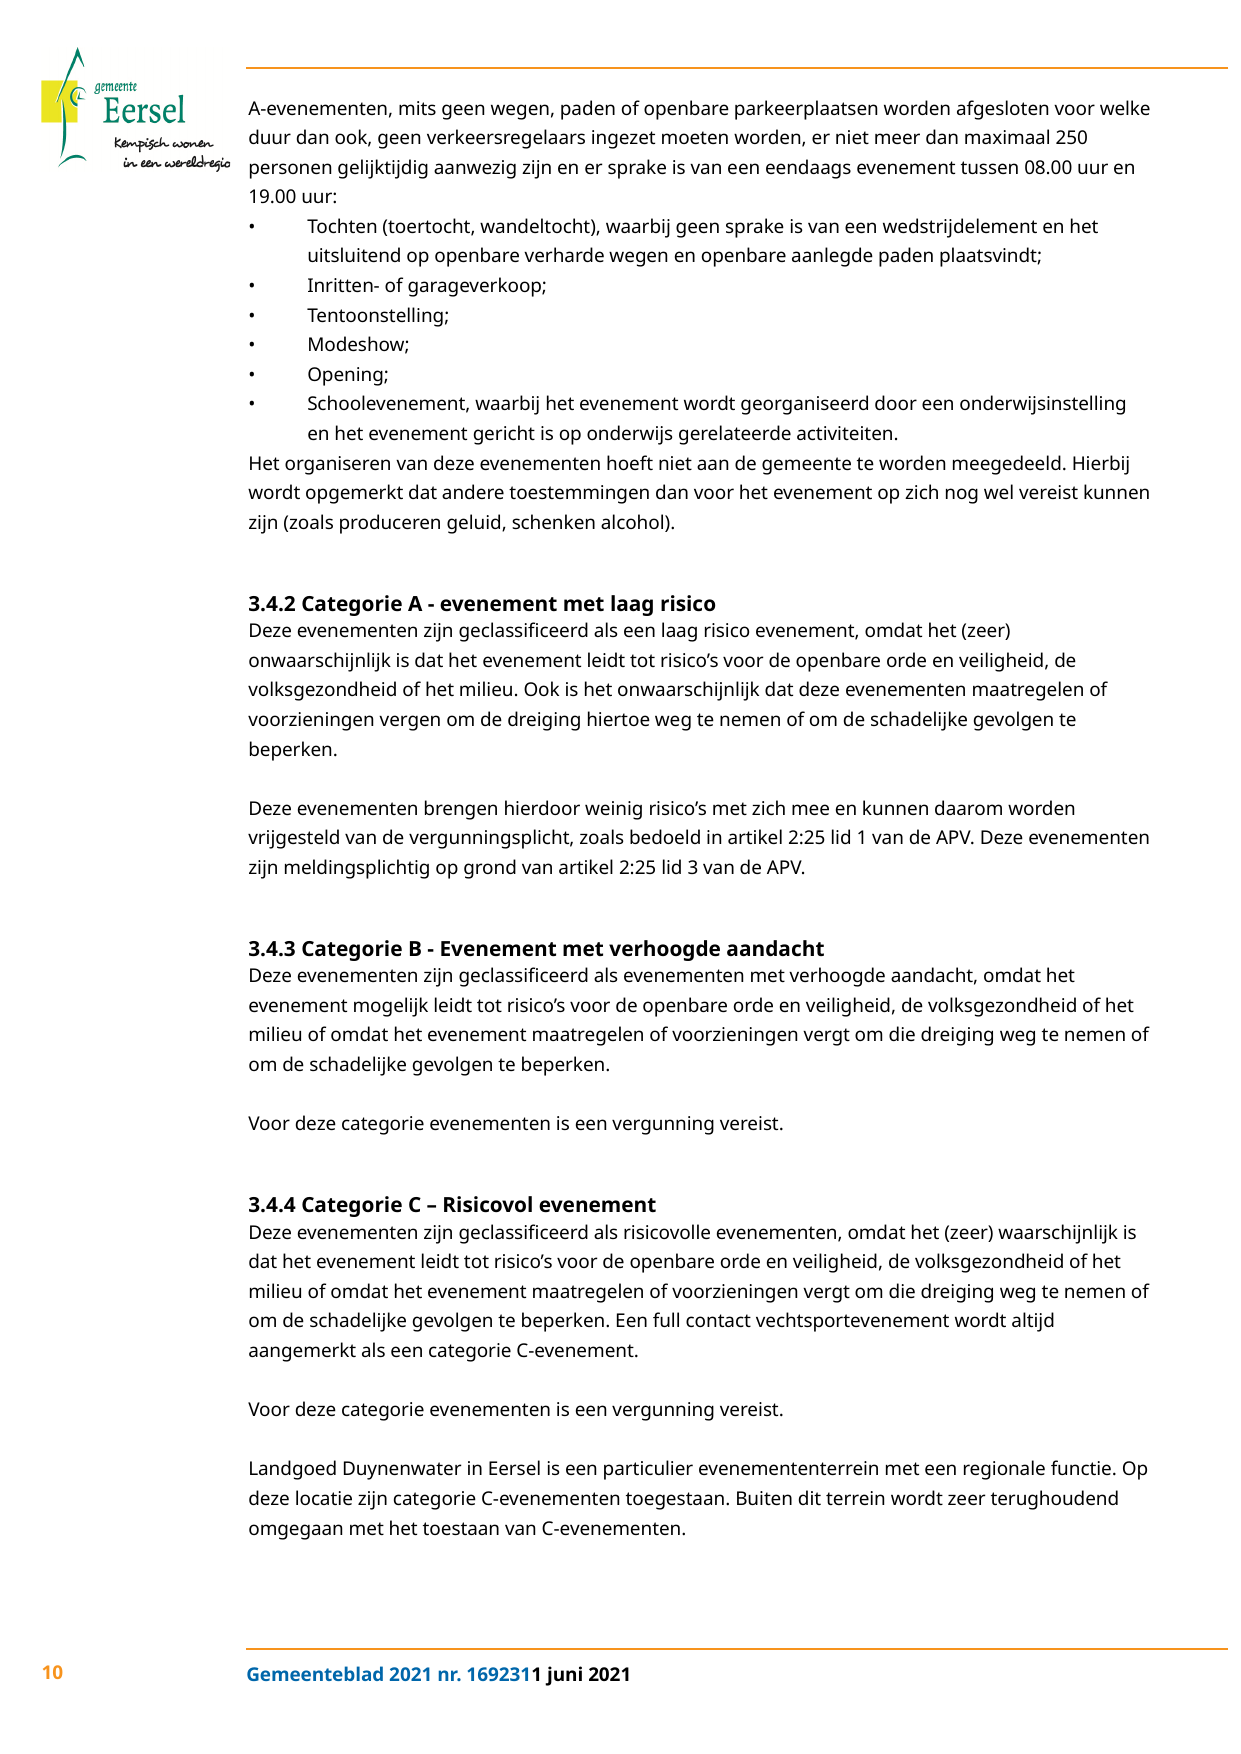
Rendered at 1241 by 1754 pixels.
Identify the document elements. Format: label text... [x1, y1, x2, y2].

list Schoolevenement, waarbij het evenement wordt georganiseerd door een onderwijsinstelling en het evenement gericht is op onderwijs gerelateerde activiteiten. [248, 391, 1152, 446]
text Deze evenementen zijn geclassificeerd als een laag risico evenement, omdat het (zeer) onwaarschijnlijk is dat het evenement leidt tot risico’s voor de openbare orde en veiligheid, de volksgezondheid of het milieu. Ook is het onwaarschijnlijk dat deze evenementen maatregelen of voorzieningen vergen om de dreiging hiertoe weg te nemen of om de schadelijke gevolgen te beperken. [248, 617, 1152, 761]
list Opening; [248, 361, 1152, 387]
list Tentoonstelling; [248, 302, 1152, 328]
list Inritten- of garageverkoop; [248, 272, 1152, 298]
text A-evenementen, mits geen wegen, paden of openbare parkeerplaatsen worden afgesloten voor welke duur dan ook, geen verkeersregelaars ingezet moeten worden, er niet meer dan maximaal 250 personen gelijktijdig aanwezig zijn en er sprake is van een eendaags evenement tussen 08.00 uur en 19.00 uur: [248, 95, 1152, 209]
text Deze evenementen zijn geclassificeerd als evenementen met verhoogde aandacht, omdat het evenement mogelijk leidt tot risico’s voor de openbare orde en veiligheid, de volksgezondheid of het milieu of omdat het evenement maatregelen of voorzieningen vergt om die dreiging weg te nemen of om de schadelijke gevolgen te beperken. [248, 962, 1152, 1077]
text Deze evenementen brengen hierdoor weinig risico’s met zich mee en kunnen daarom worden vrijgesteld van de vergunningsplicht, zoals bedoeld in artikel 2:25 lid 1 van de APV. Deze evenementen zijn meldingsplichtig op grond van artikel 2:25 lid 3 van de APV. [248, 795, 1152, 880]
text Voor deze categorie evenementen is een vergunning vereist. [248, 1110, 1152, 1136]
picture [41, 47, 231, 172]
text 3.4.2 Categorie A - evenement met laag risico [248, 589, 1152, 617]
text Voor deze categorie evenementen is een vergunning vereist. [248, 1396, 1152, 1422]
text Deze evenementen zijn geclassificeerd als risicovolle evenementen, omdat het (zeer) waarschijnlijk is dat het evenement leidt tot risico’s voor de openbare orde en veiligheid, de volksgezondheid of het milieu of omdat het evenement maatregelen of voorzieningen vergt om die dreiging weg te nemen of om de schadelijke gevolgen te beperken. Een full contact vechtsportevenement wordt altijd aangemerkt als een categorie C-evenement. [248, 1219, 1152, 1363]
text 3.4.4 Categorie C – Risicovol evenement [248, 1190, 1152, 1219]
list Tochten (toertocht, wandeltocht), waarbij geen sprake is van een wedstrijdelement en het uitsluitend op openbare verharde wegen en openbare aanlegde paden plaatsvindt; [248, 213, 1152, 268]
list Modeshow; [248, 331, 1152, 357]
text Landgoed Duynenwater in Eersel is een particulier evenemententerrein met een regionale functie. Op deze locatie zijn categorie C-evenementen toegestaan. Buiten dit terrein wordt zeer terughoudend omgegaan met het toestaan van C-evenementen. [248, 1456, 1152, 1540]
text 3.4.3 Categorie B - Evenement met verhoogde aandacht [248, 934, 1152, 962]
text Het organiseren van deze evenementen hoeft niet aan de gemeente te worden meegedeeld. Hierbij wordt opgemerkt dat andere toestemmingen dan voor het evenement op zich nog wel vereist kunnen zijn (zoals produceren geluid, schenken alcohol). [248, 450, 1152, 535]
